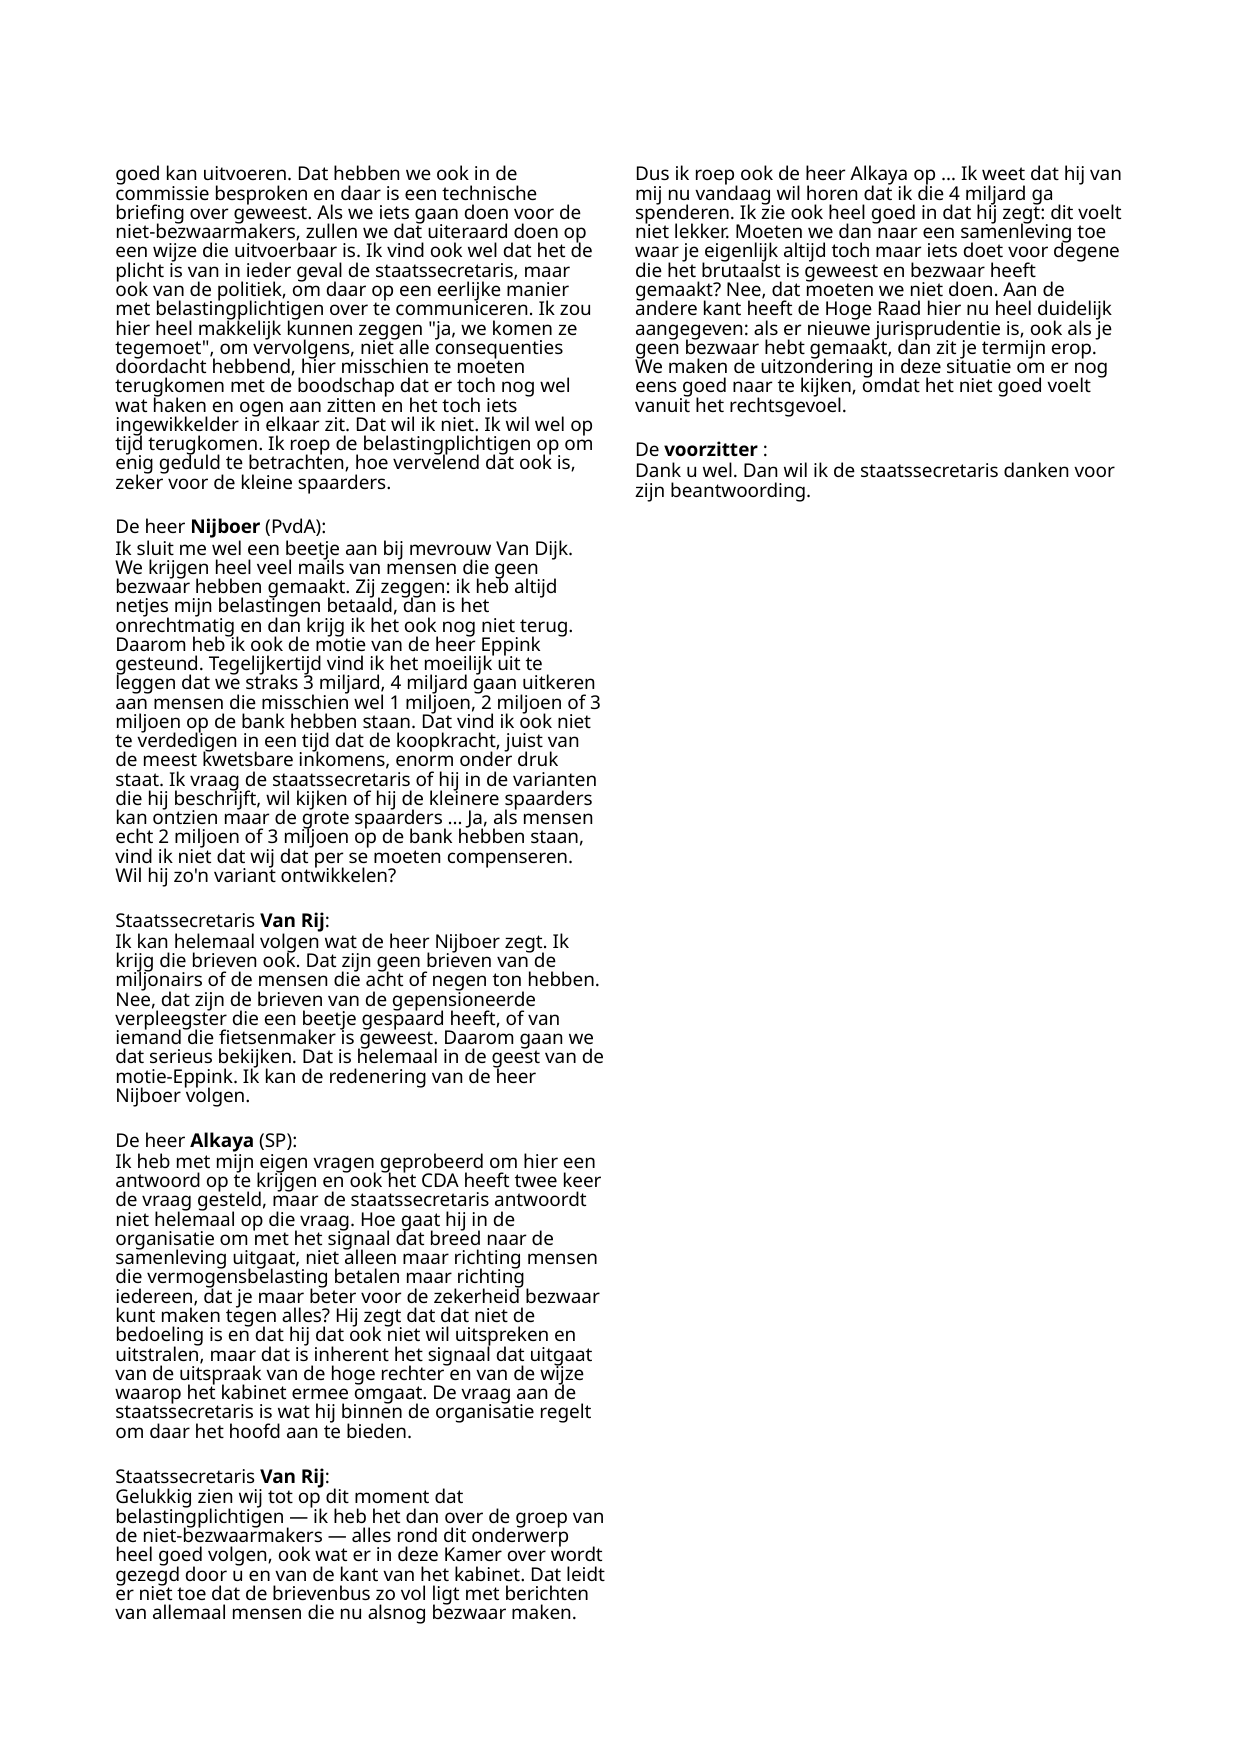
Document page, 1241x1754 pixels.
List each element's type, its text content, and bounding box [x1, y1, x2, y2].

text goed kan uitvoeren. Dat hebben we ook in de commissie besproken en daar is een technische briefing over geweest. Als we iets gaan doen voor de niet-bezwaarmakers, zullen we dat uiteraard doen op een wijze die uitvoerbaar is. Ik vind ook wel dat het de plicht is van in ieder geval de staatssecretaris, maar ook van de politiek, om daar op een eerlijke manier met belastingplichtigen over te communiceren. Ik zou hier heel makkelijk kunnen zeggen "ja, we komen ze tegemoet", om vervolgens, niet alle consequenties doordacht hebbend, hier misschien te moeten terugkomen met de boodschap dat er toch nog wel wat haken en ogen aan zitten en het toch iets ingewikkelder in elkaar zit. Dat wil ik niet. Ik wil wel op tijd terugkomen. Ik roep de belastingplichtigen op om enig geduld te betrachten, hoe vervelend dat ook is, zeker voor de kleine spaarders. [115, 165, 605, 493]
text Ik heb met mijn eigen vragen geprobeerd om hier een antwoord op te krijgen en ook het CDA heeft twee keer de vraag gesteld, maar de staatssecretaris antwoordt niet helemaal op die vraag. Hoe gaat hij in de organisatie om met het signaal dat breed naar de samenleving uitgaat, niet alleen maar richting mensen die vermogensbelasting betalen maar richting iedereen, dat je maar beter voor de zekerheid bezwaar kunt maken tegen alles? Hij zegt dat dat niet de bedoeling is en dat hij dat ook niet wil uitspreken en uitstralen, maar dat is inherent het signaal dat uitgaat van de uitspraak van de hoge rechter en van de wijze waarop het kabinet ermee omgaat. De vraag aan de staatssecretaris is wat hij binnen de organisatie regelt om daar het hoofd aan te bieden. [115, 1153, 605, 1442]
text De heer Alkaya (SP): [115, 1127, 605, 1153]
text De voorzitter : [635, 437, 1125, 462]
text Gelukkig zien wij tot op dit moment dat belastingplichtigen — ik heb het dan over de groep van de niet-bezwaarmakers — alles rond dit onderwerp heel goed volgen, ook wat er in deze Kamer over wordt gezegd door u en van de kant van het kabinet. Dat leidt er niet toe dat de brievenbus zo vol ligt met berichten van allemaal mensen die nu alsnog bezwaar maken. [115, 1488, 605, 1623]
text Staatssecretaris Van Rij: [115, 1463, 605, 1488]
text Dank u wel. Dan wil ik de staatssecretaris danken voor zijn beantwoording. [635, 462, 1125, 501]
text Ik kan helemaal volgen wat de heer Nijboer zegt. Ik krijg die brieven ook. Dat zijn geen brieven van de miljonairs of de mensen die acht of negen ton hebben. Nee, dat zijn de brieven van de gepensioneerde verpleegster die een beetje gespaard heeft, of van iemand die fietsenmaker is geweest. Daarom gaan we dat serieus bekijken. Dat is helemaal in de geest van de motie-Eppink. Ik kan de redenering van de heer Nijboer volgen. [115, 933, 605, 1106]
text De heer Nijboer (PvdA): [115, 514, 605, 539]
text Ik sluit me wel een beetje aan bij mevrouw Van Dijk. We krijgen heel veel mails van mensen die geen bezwaar hebben gemaakt. Zij zeggen: ik heb altijd netjes mijn belastingen betaald, dan is het onrechtmatig en dan krijg ik het ook nog niet terug. Daarom heb ik ook de motie van de heer Eppink gesteund. Tegelijkertijd vind ik het moeilijk uit te leggen dat we straks 3 miljard, 4 miljard gaan uitkeren aan mensen die misschien wel 1 miljoen, 2 miljoen of 3 miljoen op de bank hebben staan. Dat vind ik ook niet te verdedigen in een tijd dat de koopkracht, juist van de meest kwetsbare inkomens, enorm onder druk staat. Ik vraag de staatssecretaris of hij in de varianten die hij beschrijft, wil kijken of hij de kleinere spaarders kan ontzien maar de grote spaarders … Ja, als mensen echt 2 miljoen of 3 miljoen op de bank hebben staan, vind ik niet dat wij dat per se moeten compenseren. Wil hij zo'n variant ontwikkelen? [115, 539, 605, 886]
text Dus ik roep ook de heer Alkaya op … Ik weet dat hij van mij nu vandaag wil horen dat ik die 4 miljard ga spenderen. Ik zie ook heel goed in dat hij zegt: dit voelt niet lekker. Moeten we dan naar een samenleving toe waar je eigenlijk altijd toch maar iets doet voor degene die het brutaalst is geweest en bezwaar heeft gemaakt? Nee, dat moeten we niet doen. Aan de andere kant heeft de Hoge Raad hier nu heel duidelijk aangegeven: als er nieuwe jurisprudentie is, ook als je geen bezwaar hebt gemaakt, dan zit je termijn erop. We maken de uitzondering in deze situatie om er nog eens goed naar te kijken, omdat het niet goed voelt vanuit het rechtsgevoel. [635, 165, 1125, 416]
text Staatssecretaris Van Rij: [115, 907, 605, 933]
